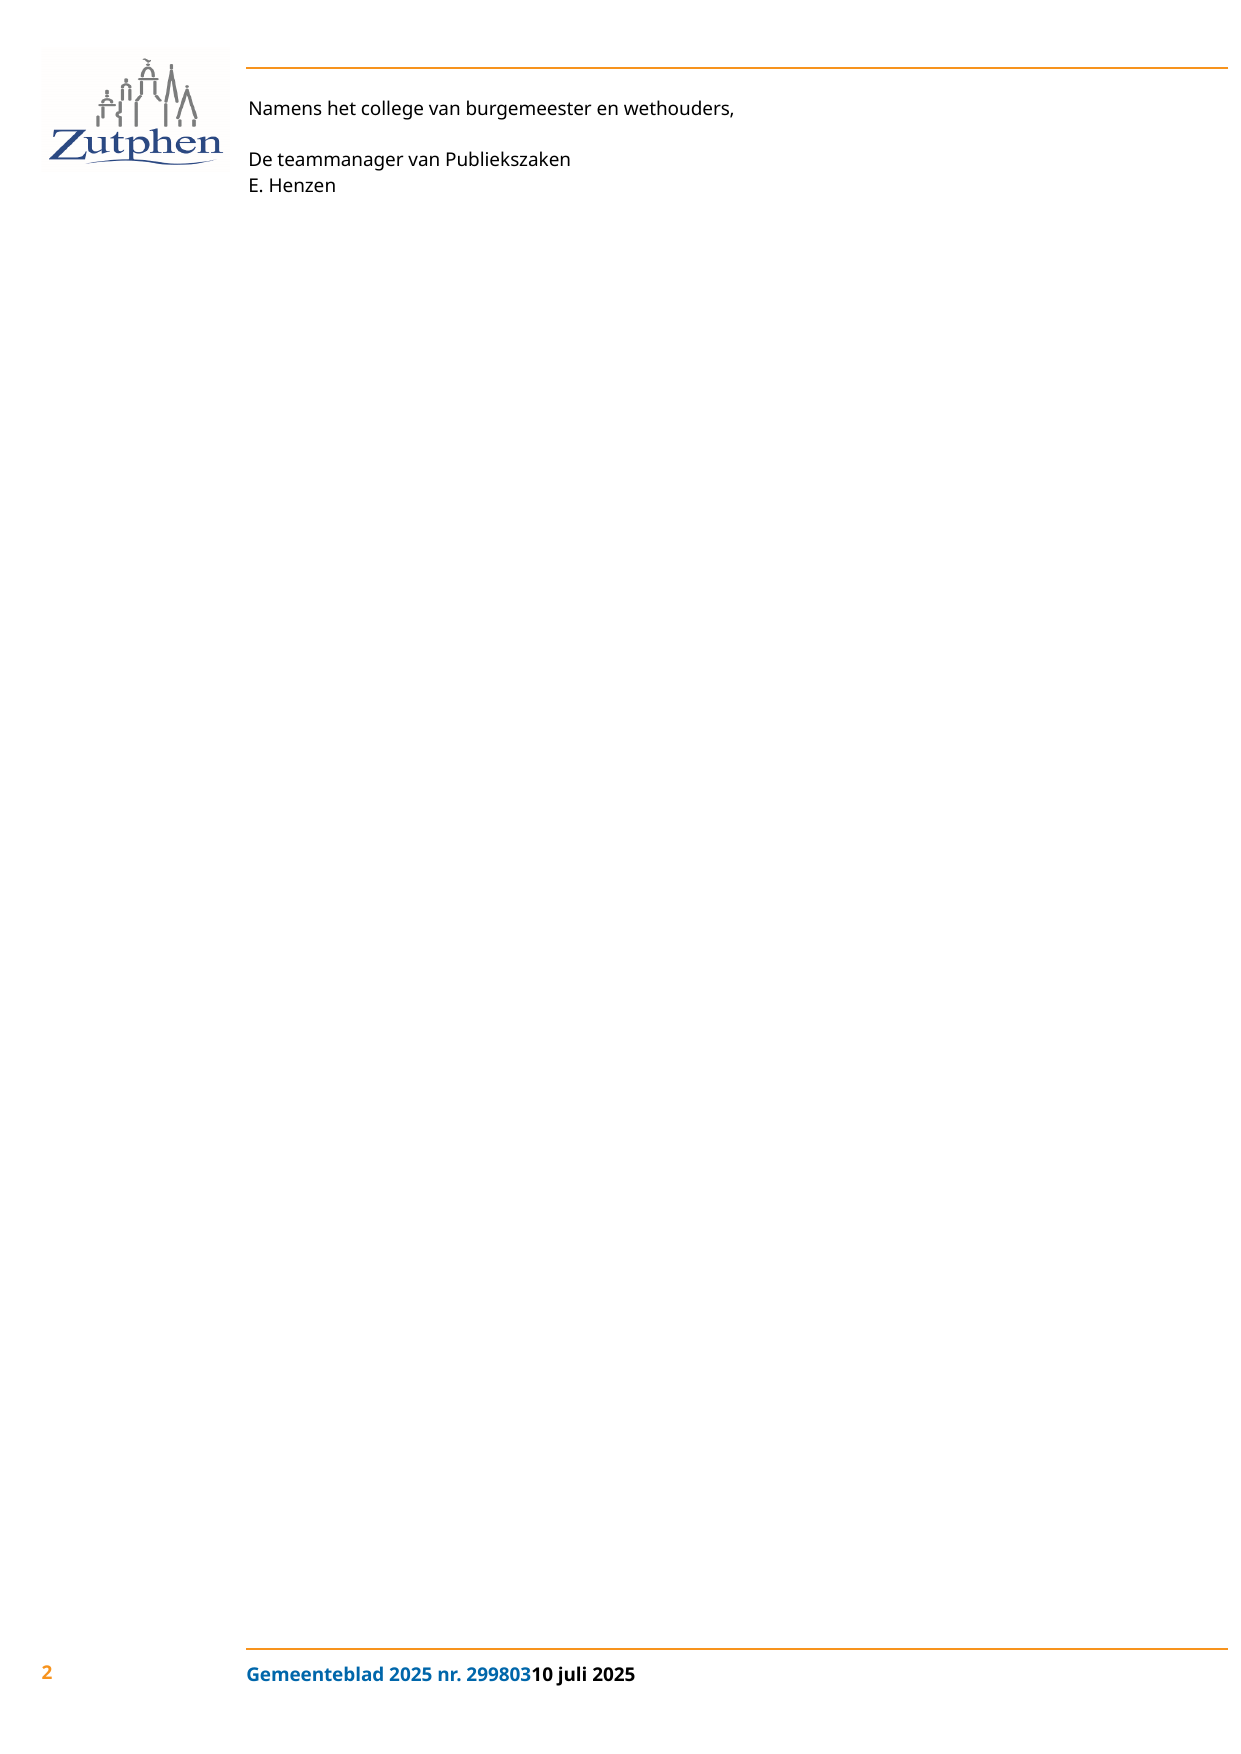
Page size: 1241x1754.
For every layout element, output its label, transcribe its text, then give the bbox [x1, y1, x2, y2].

text Namens het college van burgemeester en wethouders, [248, 95, 1152, 121]
text De teammanager van Publiekszaken [248, 146, 1152, 172]
text E. Henzen [248, 172, 1152, 198]
picture [41, 47, 231, 172]
